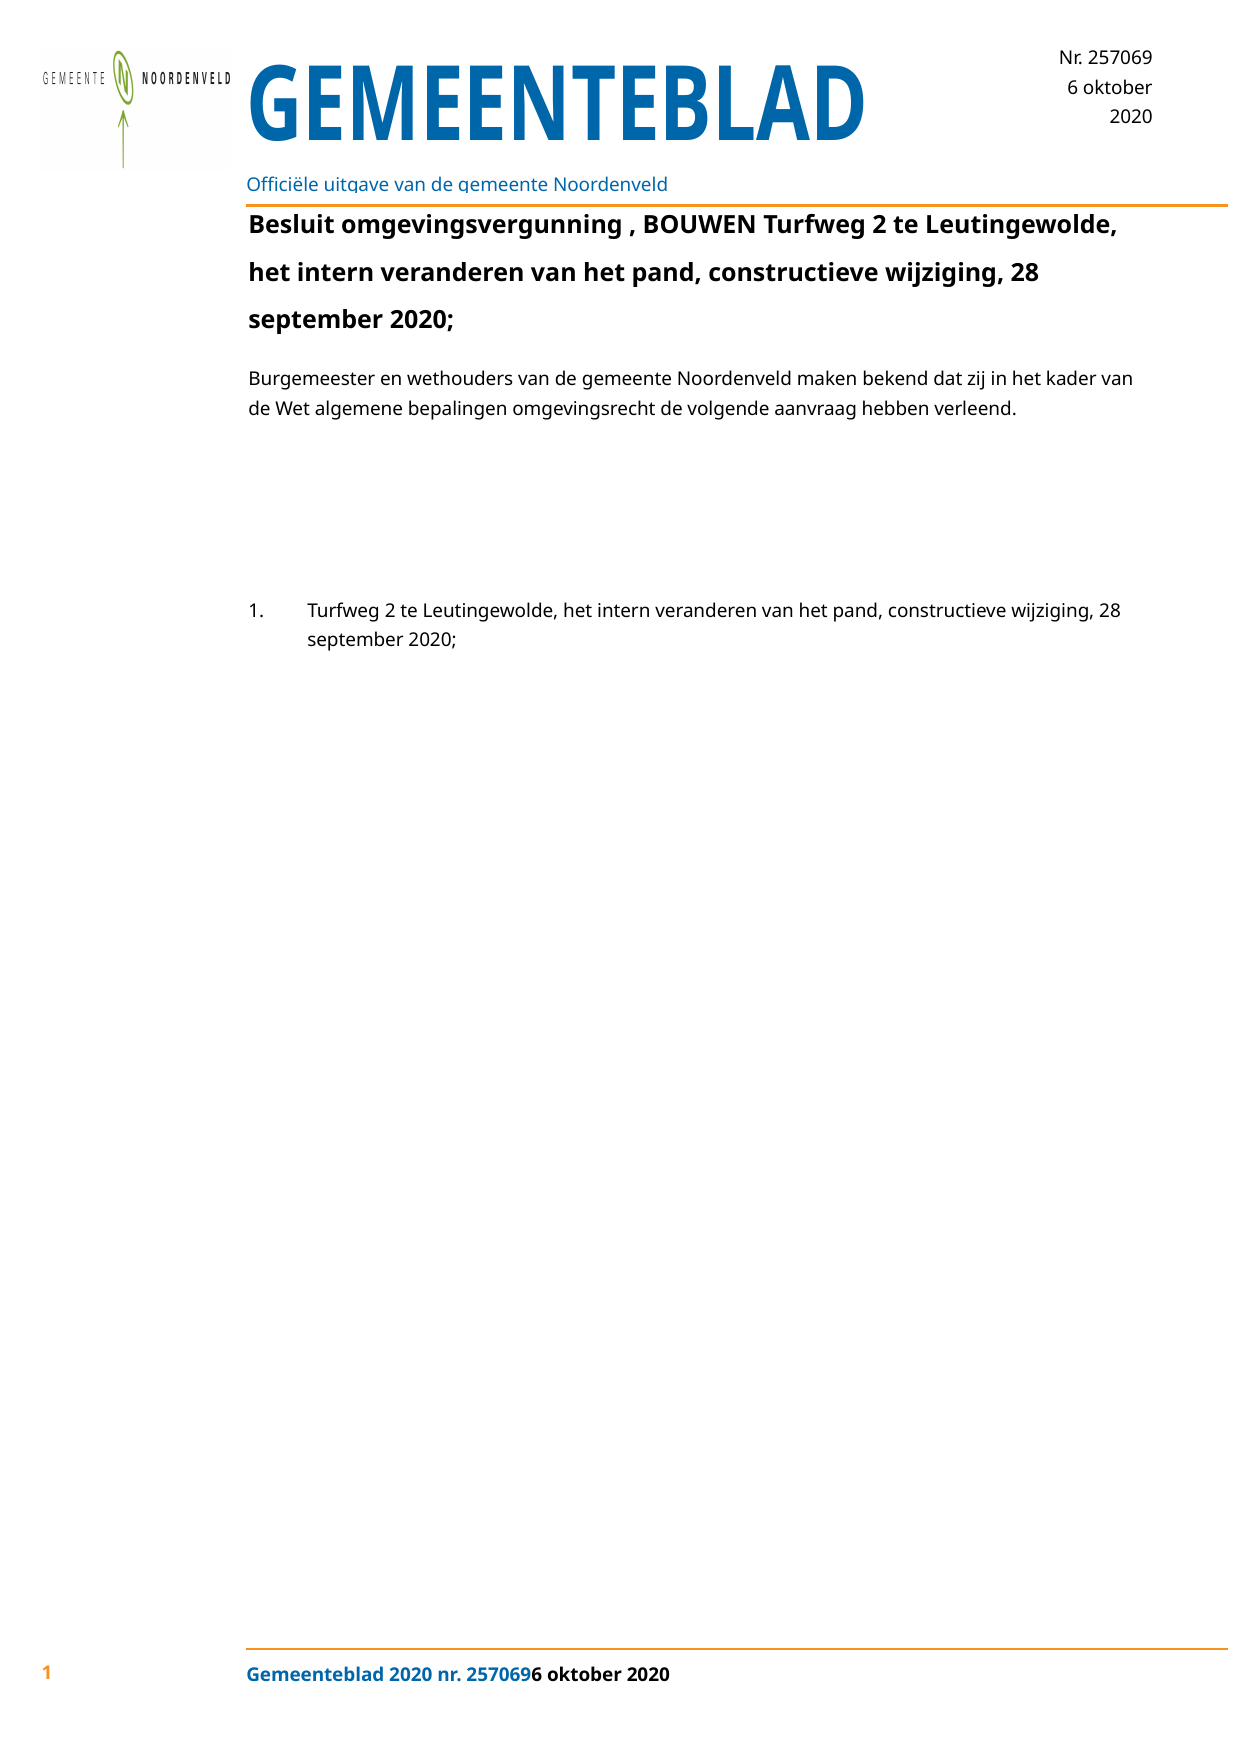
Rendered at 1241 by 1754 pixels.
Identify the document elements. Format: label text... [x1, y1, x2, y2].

list Turfweg 2 te Leutingewolde, het intern veranderen van het pand, constructieve wijziging, 28 september 2020; [248, 597, 1152, 652]
picture [41, 47, 231, 172]
text Besluit omgevingsvergunning , BOUWEN Turfweg 2 te Leutingewolde, het intern veranderen van het pand, constructieve wijziging, 28 september 2020; [248, 207, 1152, 336]
text Burgemeester en wethouders van de gemeente Noordenveld maken bekend dat zij in het kader van de Wet algemene bepalingen omgevingsrecht de volgende aanvraag hebben verleend. [248, 366, 1152, 421]
